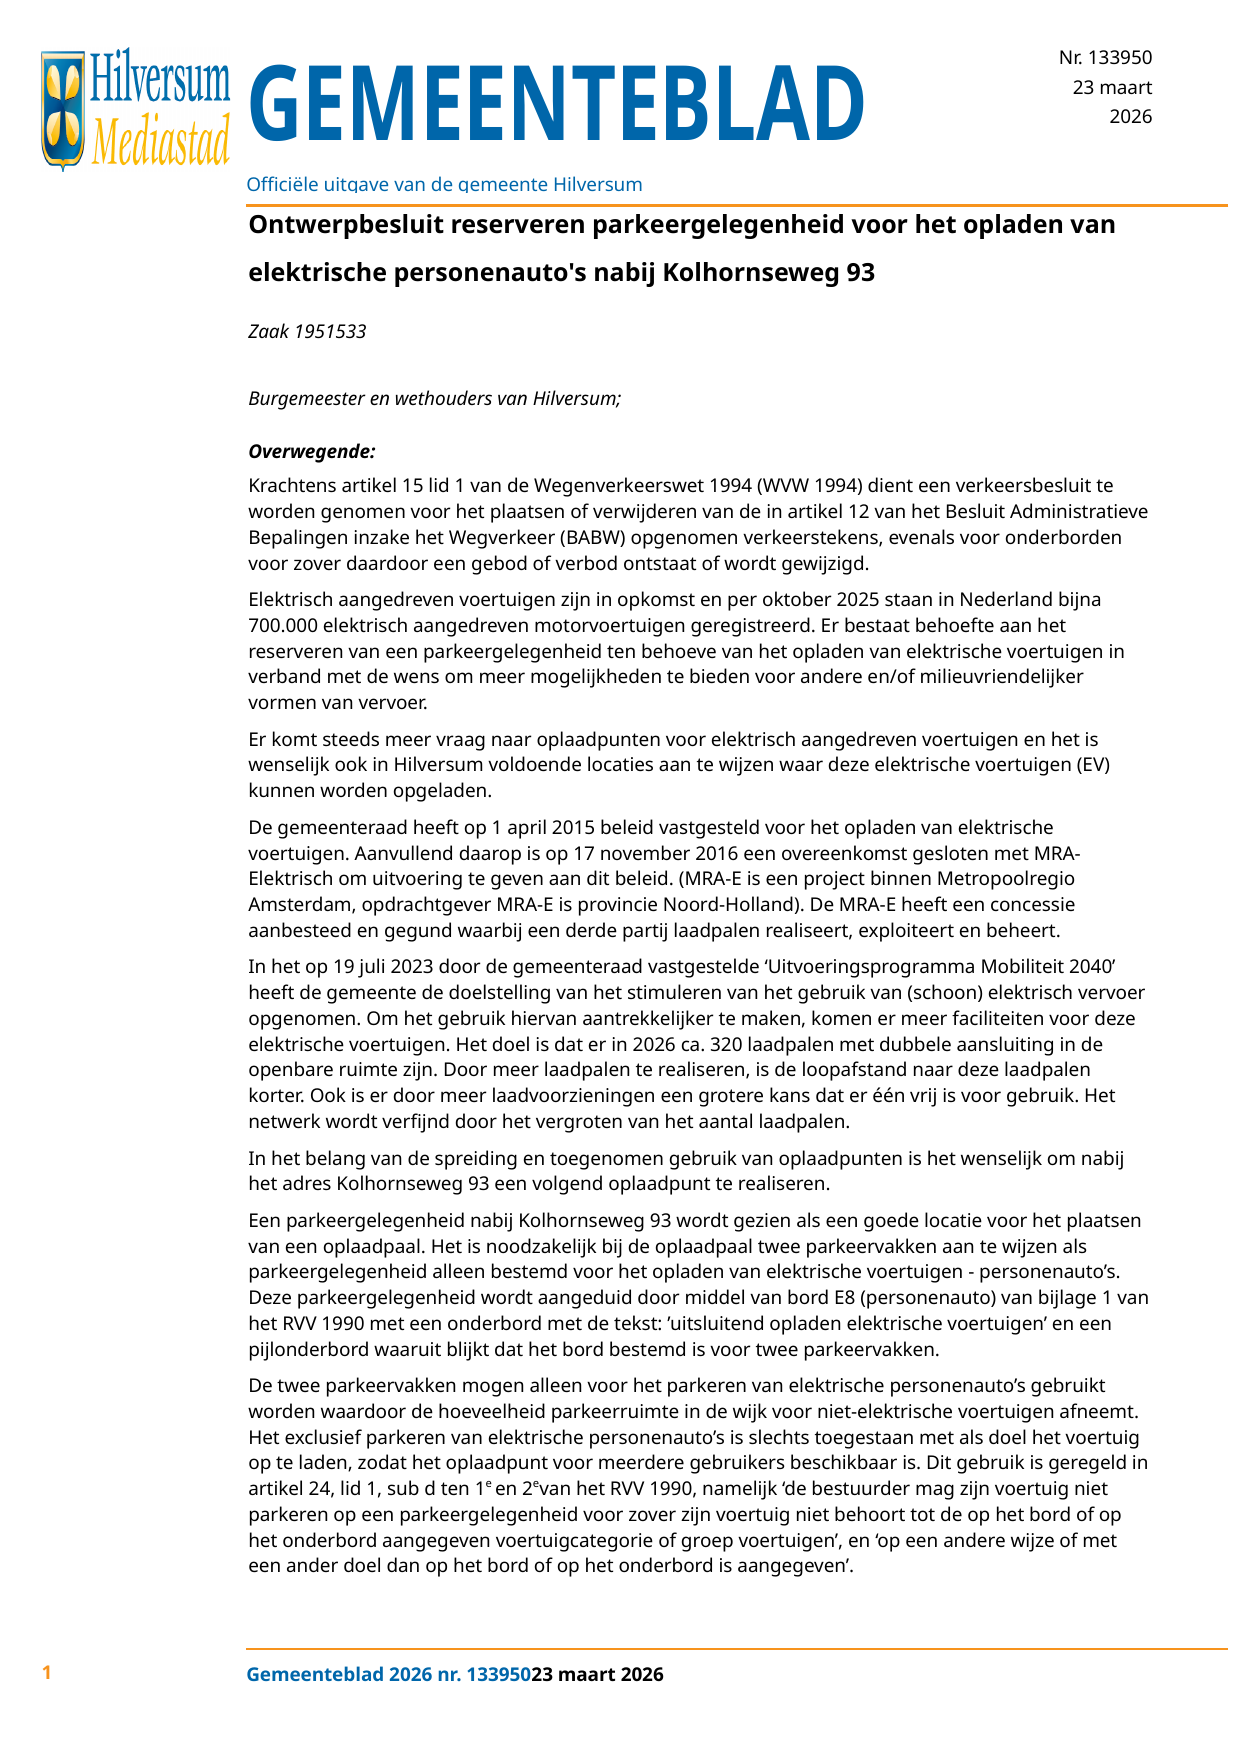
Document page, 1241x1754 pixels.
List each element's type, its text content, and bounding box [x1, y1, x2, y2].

text Burgemeester en wethouders van Hilversum; [248, 386, 1152, 411]
text Krachtens artikel 15 lid 1 van de Wegenverkeerswet 1994 (WVW 1994) dient een verkeersbesluit te worden genomen voor het plaatsen of verwijderen van de in artikel 12 van het Besluit Administratieve Bepalingen inzake het Wegverkeer (BABW) opgenomen verkeerstekens, evenals voor onderborden voor zover daardoor een gebod of verbod ontstaat of wordt gewijzigd. [248, 472, 1152, 575]
text Ontwerpbesluit reserveren parkeergelegenheid voor het opladen van elektrische personenauto's nabij Kolhornseweg 93 [248, 207, 1152, 288]
text De gemeenteraad heeft op 1 april 2015 beleid vastgesteld voor het opladen van elektrische voertuigen. Aanvullend daarop is op 17 november 2016 een overeenkomst gesloten met MRA-Elektrisch om uitvoering te geven aan dit beleid. (MRA-E is een project binnen Metropoolregio Amsterdam, opdrachtgever MRA-E is provincie Noord-Holland). De MRA-E heeft een concessie aanbesteed en gegund waarbij een derde partij laadpalen realiseert, exploiteert en beheert. [248, 814, 1152, 943]
text Overwegende: [248, 438, 1152, 464]
text Een parkeergelegenheid nabij Kolhornseweg 93 wordt gezien als een goede locatie voor het plaatsen van een oplaadpaal. Het is noodzakelijk bij de oplaadpaal twee parkeervakken aan te wijzen als parkeergelegenheid alleen bestemd voor het opladen van elektrische voertuigen - personenauto’s. Deze parkeergelegenheid wordt aangeduid door middel van bord E8 (personenauto) van bijlage 1 van het RVV 1990 met een onderbord met de tekst: ’uitsluitend opladen elektrische voertuigen’ en een pijlonderbord waaruit blijkt dat het bord bestemd is voor twee parkeervakken. [248, 1207, 1152, 1361]
text Er komt steeds meer vraag naar oplaadpunten voor elektrisch aangedreven voertuigen en het is wenselijk ook in Hilversum voldoende locaties aan te wijzen waar deze elektrische voertuigen (EV) kunnen worden opgeladen. [248, 726, 1152, 803]
text In het op 19 juli 2023 door de gemeenteraad vastgestelde ‘Uitvoeringsprogramma Mobiliteit 2040’ heeft de gemeente de doelstelling van het stimuleren van het gebruik van (schoon) elektrisch vervoer opgenomen. Om het gebruik hiervan aantrekkelijker te maken, komen er meer faciliteiten voor deze elektrische voertuigen. Het doel is dat er in 2026 ca. 320 laadpalen met dubbele aansluiting in de openbare ruimte zijn. Door meer laadpalen te realiseren, is de loopafstand naar deze laadpalen korter. Ook is er door meer laadvoorzieningen een grotere kans dat er één vrij is voor gebruik. Het netwerk wordt verfijnd door het vergroten van het aantal laadpalen. [248, 954, 1152, 1134]
text Elektrisch aangedreven voertuigen zijn in opkomst en per oktober 2025 staan in Nederland bijna 700.000 elektrisch aangedreven motorvoertuigen geregistreerd. Er bestaat behoefte aan het reserveren van een parkeergelegenheid ten behoeve van het opladen van elektrische voertuigen in verband met de wens om meer mogelijkheden te bieden voor andere en/of milieuvriendelijker vormen van vervoer. [248, 586, 1152, 715]
text De twee parkeervakken mogen alleen voor het parkeren van elektrische personenauto’s gebruikt worden waardoor de hoeveelheid parkeerruimte in de wijk voor niet-elektrische voertuigen afneemt. Het exclusief parkeren van elektrische personenauto’s is slechts toegestaan met als doel het voertuig op te laden, zodat het oplaadpunt voor meerdere gebruikers beschikbaar is. Dit gebruik is geregeld in artikel 24, lid 1, sub d ten 1e en 2evan het RVV 1990, namelijk ‘de bestuurder mag zijn voertuig niet parkeren op een parkeergelegenheid voor zover zijn voertuig niet behoort tot de op het bord of op het onderbord aangegeven voertuigcategorie of groep voertuigen’, en ‘op een andere wijze of met een ander doel dan op het bord of op het onderbord is aangegeven’. [248, 1372, 1152, 1578]
picture [41, 47, 231, 172]
text Zaak 1951533 [248, 318, 1152, 344]
text In het belang van de spreiding en toegenomen gebruik van oplaadpunten is het wenselijk om nabij het adres Kolhornseweg 93 een volgend oplaadpunt te realiseren. [248, 1145, 1152, 1196]
